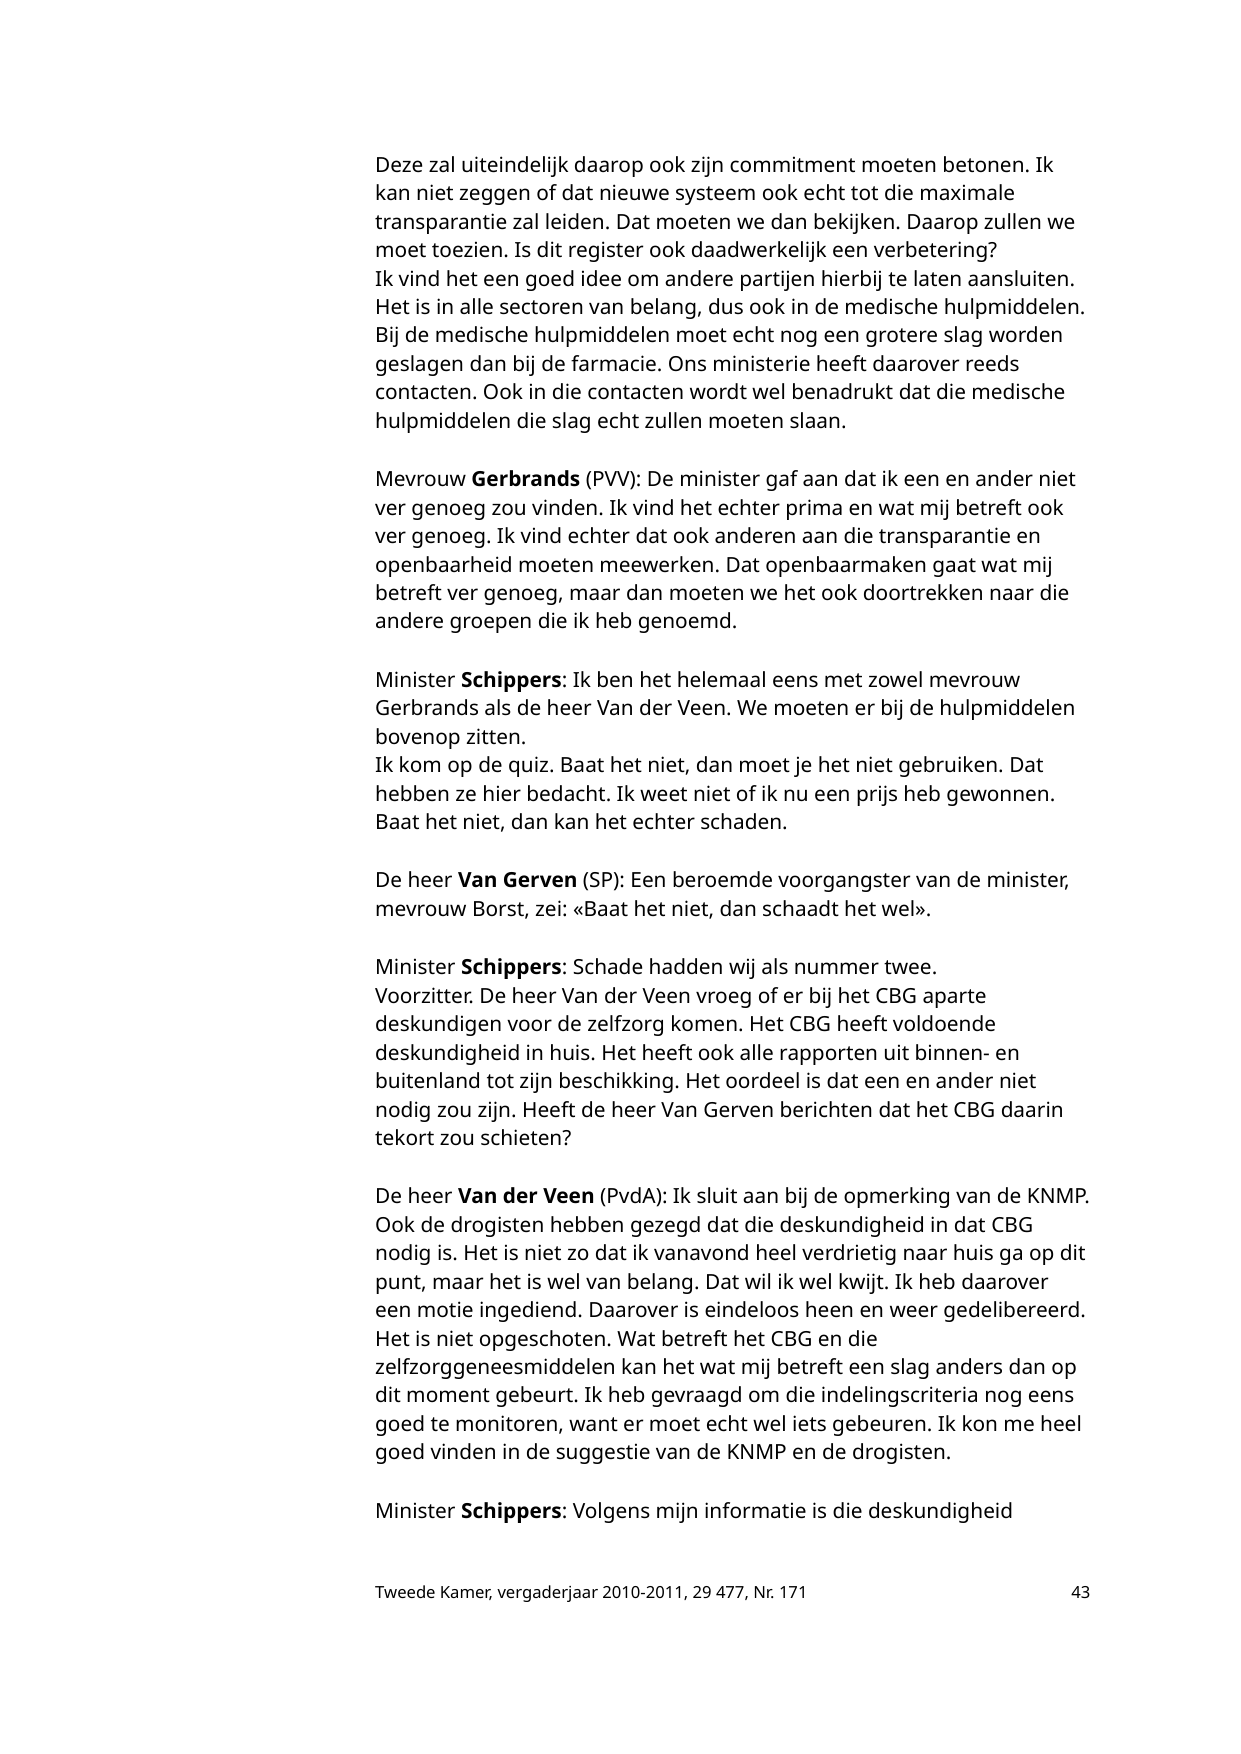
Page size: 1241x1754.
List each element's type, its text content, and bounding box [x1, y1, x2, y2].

text De heer Van Gerven (SP): Een beroemde voorgangster van de minister, mevrouw Borst, zei: «Baat het niet, dan schaadt het wel». [375, 866, 1090, 922]
text Minister Schippers: Ik ben het helemaal eens met zowel mevrouw Gerbrands als de heer Van der Veen. We moeten er bij de hulpmiddelen bovenop zitten. [375, 665, 1090, 750]
text Minister Schippers: Schade hadden wij als nummer twee. [375, 952, 1090, 981]
text Voorzitter. De heer Van der Veen vroeg of er bij het CBG aparte deskundigen voor de zelfzorg komen. Het CBG heeft voldoende deskundigheid in huis. Het heeft ook alle rapporten uit binnen- en buitenland tot zijn beschikking. Het oordeel is dat een en ander niet nodig zou zijn. Heeft de heer Van Gerven berichten dat het CBG daarin tekort zou schieten? [375, 981, 1090, 1152]
text Ik vind het een goed idee om andere partijen hierbij te laten aansluiten. Het is in alle sectoren van belang, dus ook in de medische hulpmiddelen. Bij de medische hulpmiddelen moet echt nog een grotere slag worden geslagen dan bij de farmacie. Ons ministerie heeft daarover reeds contacten. Ook in die contacten wordt wel benadrukt dat die medische hulpmiddelen die slag echt zullen moeten slaan. [375, 264, 1090, 434]
text Minister Schippers: Volgens mijn informatie is die deskundigheid [375, 1496, 1090, 1524]
text Mevrouw Gerbrands (PVV): De minister gaf aan dat ik een en ander niet ver genoeg zou vinden. Ik vind het echter prima en wat mij betreft ook ver genoeg. Ik vind echter dat ook anderen aan die transparantie en openbaarheid moeten meewerken. Dat openbaarmaken gaat wat mij betreft ver genoeg, maar dan moeten we het ook doortrekken naar die andere groepen die ik heb genoemd. [375, 464, 1090, 635]
text De heer Van der Veen (PvdA): Ik sluit aan bij de opmerking van de KNMP. Ook de drogisten hebben gezegd dat die deskundigheid in dat CBG nodig is. Het is niet zo dat ik vanavond heel verdrietig naar huis ga op dit punt, maar het is wel van belang. Dat wil ik wel kwijt. Ik heb daarover een motie ingediend. Daarover is eindeloos heen en weer gedelibereerd. Het is niet opgeschoten. Wat betreft het CBG en die zelfzorggeneesmiddelen kan het wat mij betreft een slag anders dan op dit moment gebeurt. Ik heb gevraagd om die indelingscriteria nog eens goed te monitoren, want er moet echt wel iets gebeuren. Ik kon me heel goed vinden in de suggestie van de KNMP en de drogisten. [375, 1182, 1090, 1466]
text Deze zal uiteindelijk daarop ook zijn commitment moeten betonen. Ik kan niet zeggen of dat nieuwe systeem ook echt tot die maximale transparantie zal leiden. Dat moeten we dan bekijken. Daarop zullen we moet toezien. Is dit register ook daadwerkelijk een verbetering? [375, 150, 1090, 264]
text Ik kom op de quiz. Baat het niet, dan moet je het niet gebruiken. Dat hebben ze hier bedacht. Ik weet niet of ik nu een prijs heb gewonnen. Baat het niet, dan kan het echter schaden. [375, 750, 1090, 836]
